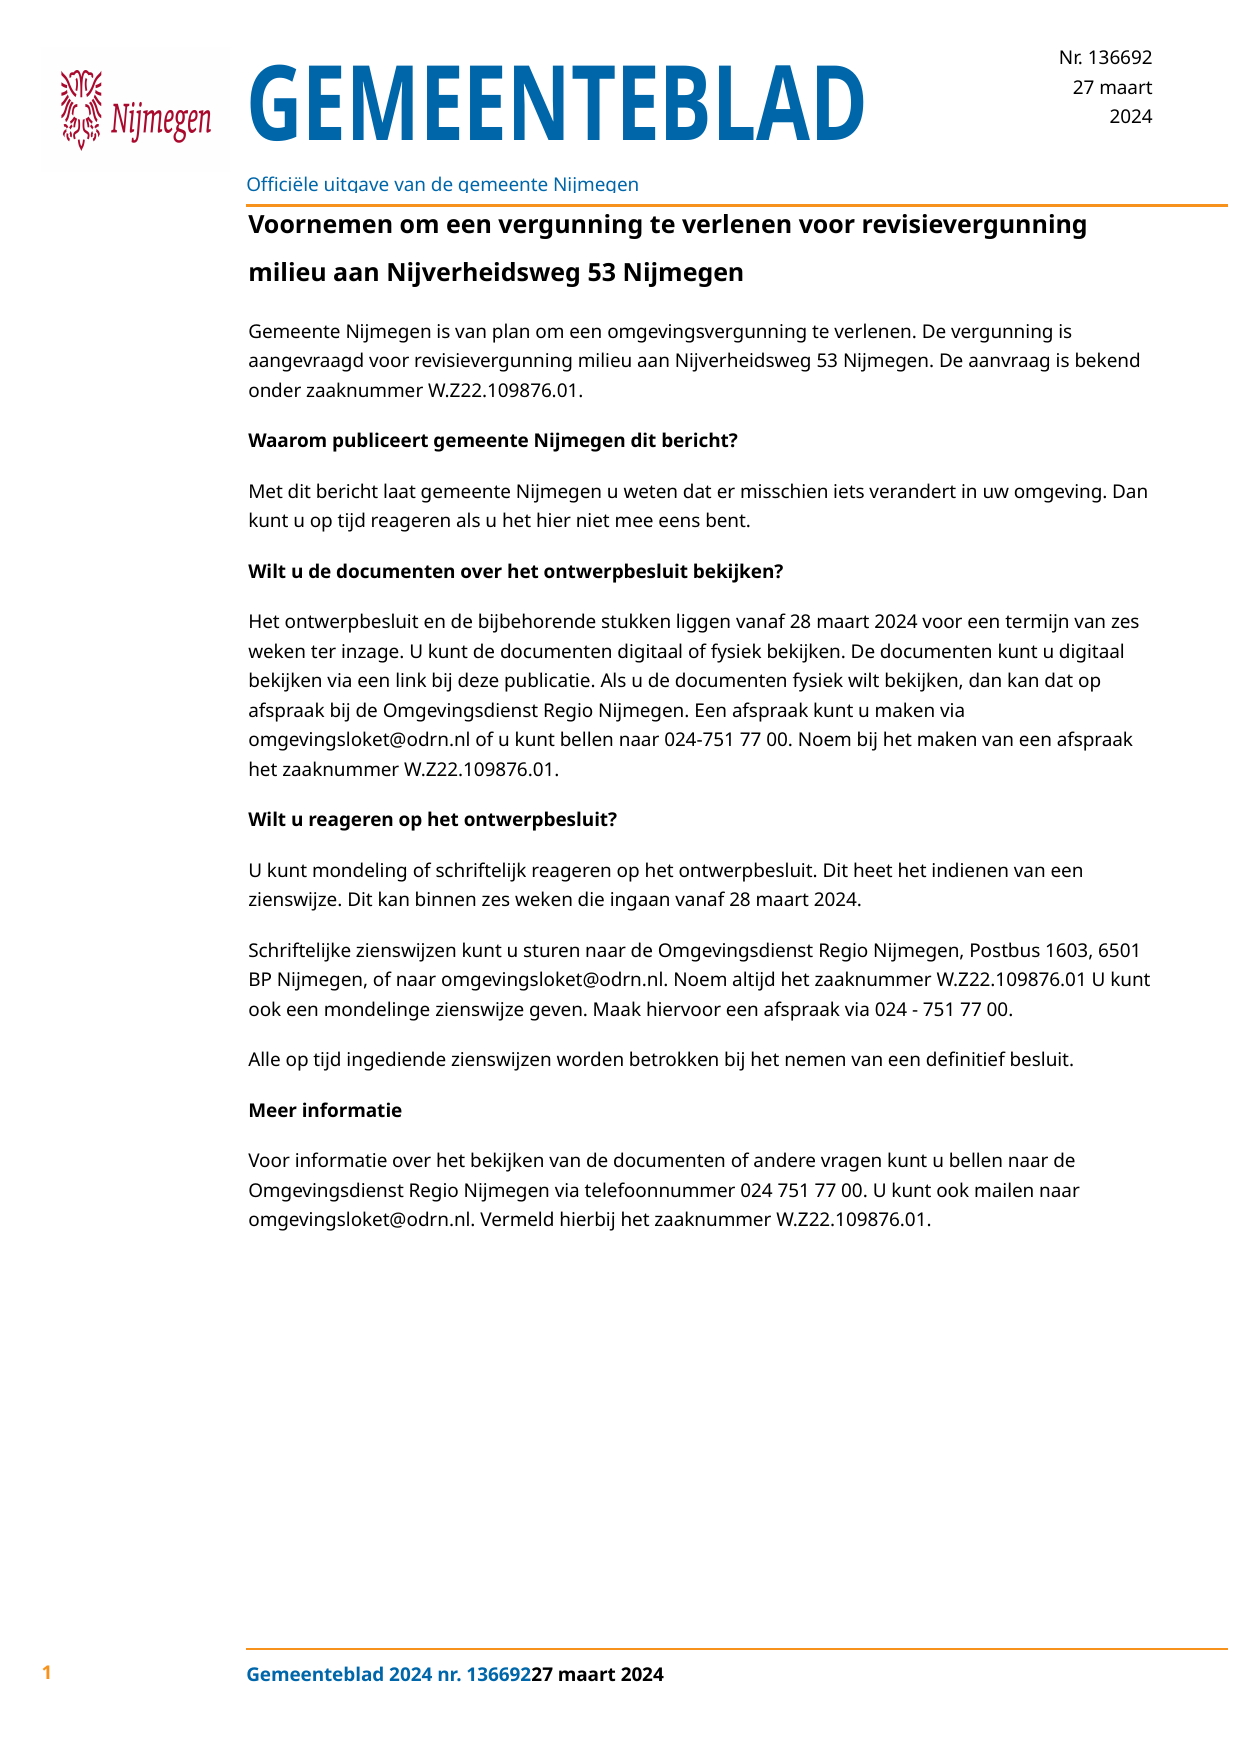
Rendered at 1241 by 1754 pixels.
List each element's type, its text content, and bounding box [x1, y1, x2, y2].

text Schriftelijke zienswijzen kunt u sturen naar de Omgevingsdienst Regio Nijmegen, Postbus 1603, 6501 BP Nijmegen, of naar omgevingsloket@odrn.nl. Noem altijd het zaaknummer W.Z22.109876.01 U kunt ook een mondelinge zienswijze geven. Maak hiervoor een afspraak via 024 - 751 77 00. [248, 937, 1152, 1022]
text U kunt mondeling of schriftelijk reageren op het ontwerpbesluit. Dit heet het indienen van een zienswijze. Dit kan binnen zes weken die ingaan vanaf 28 maart 2024. [248, 857, 1152, 912]
text Meer informatie [248, 1097, 1152, 1123]
text Het ontwerpbesluit en de bijbehorende stukken liggen vanaf 28 maart 2024 voor een termijn van zes weken ter inzage. U kunt de documenten digitaal of fysiek bekijken. De documenten kunt u digitaal bekijken via een link bij deze publicatie. Als u de documenten fysiek wilt bekijken, dan kan dat op afspraak bij de Omgevingsdienst Regio Nijmegen. Een afspraak kunt u maken via omgevingsloket@odrn.nl of u kunt bellen naar 024-751 77 00. Noem bij het maken van een afspraak het zaaknummer W.Z22.109876.01. [248, 608, 1152, 782]
text Wilt u de documenten over het ontwerpbesluit bekijken? [248, 558, 1152, 584]
text Gemeente Nijmegen is van plan om een omgevingsvergunning te verlenen. De vergunning is aangevraagd voor revisievergunning milieu aan Nijverheidsweg 53 Nijmegen. De aanvraag is bekend onder zaaknummer W.Z22.109876.01. [248, 318, 1152, 403]
text Met dit bericht laat gemeente Nijmegen u weten dat er misschien iets verandert in uw omgeving. Dan kunt u op tijd reageren als u het hier niet mee eens bent. [248, 478, 1152, 533]
text Voornemen om een vergunning te verlenen voor revisievergunning milieu aan Nijverheidsweg 53 Nijmegen [248, 207, 1152, 288]
picture [41, 47, 231, 172]
text Wilt u reageren op het ontwerpbesluit? [248, 807, 1152, 832]
text Waarom publiceert gemeente Nijmegen dit bericht? [248, 427, 1152, 453]
text Alle op tijd ingediende zienswijzen worden betrokken bij het nemen van een definitief besluit. [248, 1047, 1152, 1072]
text Voor informatie over het bekijken van de documenten of andere vragen kunt u bellen naar de Omgevingsdienst Regio Nijmegen via telefoonnummer 024 751 77 00. U kunt ook mailen naar omgevingsloket@odrn.nl. Vermeld hierbij het zaaknummer W.Z22.109876.01. [248, 1147, 1152, 1232]
